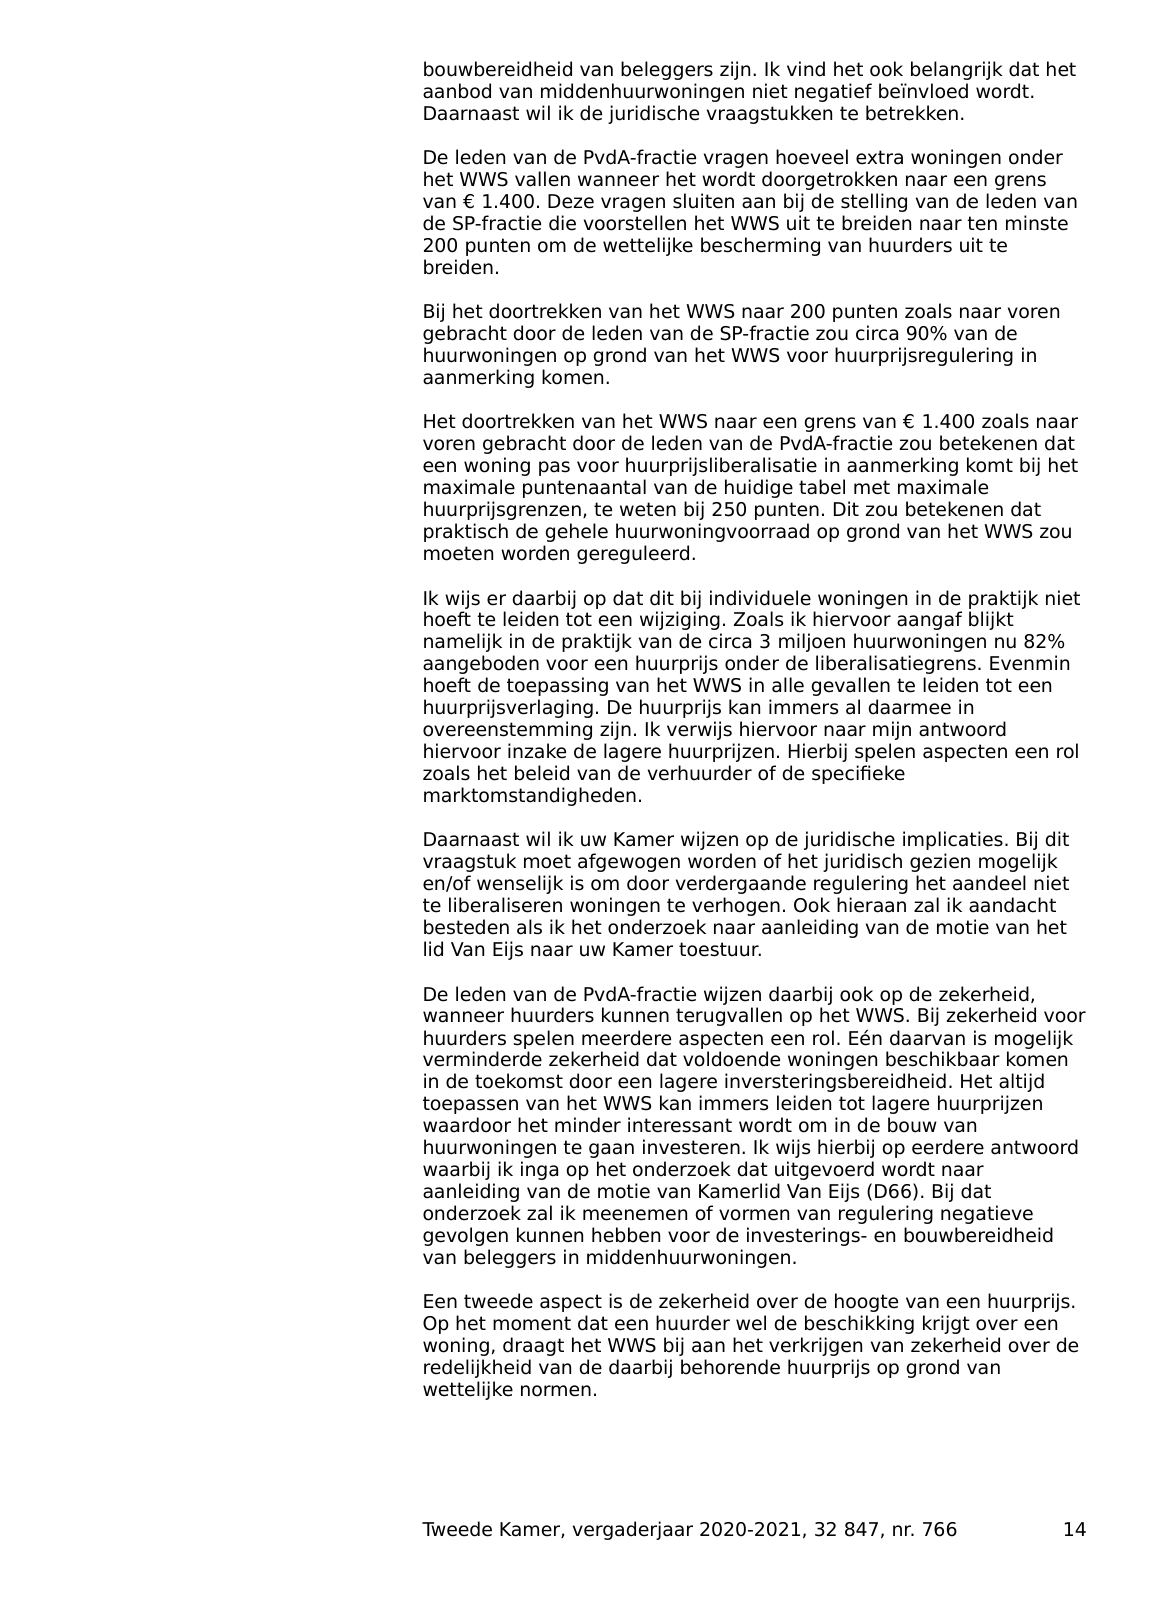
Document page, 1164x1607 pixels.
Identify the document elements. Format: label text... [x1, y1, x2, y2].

text Een tweede aspect is de zekerheid over de hoogte van een huurprijs. Op het moment dat een huurder wel de beschikking krijgt over een woning, draagt het WWS bij aan het verkrijgen van zekerheid over de redelijkheid van de daarbij behorende huurprijs op grond van wettelijke normen. [422, 1291, 1087, 1401]
text Bij het doortrekken van het WWS naar 200 punten zoals naar voren gebracht door de leden van de SP-fractie zou circa 90% van de huurwoningen op grond van het WWS voor huurprijsregulering in aanmerking komen. [422, 301, 1087, 389]
text Ik wijs er daarbij op dat dit bij individuele woningen in de praktijk niet hoeft te leiden tot een wijziging. Zoals ik hiervoor aangaf blijkt namelijk in de praktijk van de circa 3 miljoen huurwoningen nu 82% aangeboden voor een huurprijs onder de liberalisatiegrens. Evenmin hoeft de toepassing van het WWS in alle gevallen te leiden tot een huurprijsverlaging. De huurprijs kan immers al daarmee in overeenstemming zijn. Ik verwijs hiervoor naar mijn antwoord hiervoor inzake de lagere huurprijzen. Hierbij spelen aspecten een rol zoals het beleid van de verhuurder of de specifieke marktomstandigheden. [422, 587, 1087, 807]
text bouwbereidheid van beleggers zijn. Ik vind het ook belangrijk dat het aanbod van middenhuurwoningen niet negatief beïnvloed wordt. Daarnaast wil ik de juridische vraagstukken te betrekken. [422, 59, 1087, 125]
text De leden van de PvdA-fractie vragen hoeveel extra woningen onder het WWS vallen wanneer het wordt doorgetrokken naar een grens van € 1.400. Deze vragen sluiten aan bij de stelling van de leden van de SP-fractie die voorstellen het WWS uit te breiden naar ten minste 200 punten om de wettelijke bescherming van huurders uit te breiden. [422, 147, 1087, 279]
text De leden van de PvdA-fractie wijzen daarbij ook op de zekerheid, wanneer huurders kunnen terugvallen op het WWS. Bij zekerheid voor huurders spelen meerdere aspecten een rol. Eén daarvan is mogelijk verminderde zekerheid dat voldoende woningen beschikbaar komen in de toekomst door een lagere inversteringsbereidheid. Het altijd toepassen van het WWS kan immers leiden tot lagere huurprijzen waardoor het minder interessant wordt om in de bouw van huurwoningen te gaan investeren. Ik wijs hierbij op eerdere antwoord waarbij ik inga op het onderzoek dat uitgevoerd wordt naar aanleiding van de motie van Kamerlid Van Eijs (D66). Bij dat onderzoek zal ik meenemen of vormen van regulering negatieve gevolgen kunnen hebben voor de investerings- en bouwbereidheid van beleggers in middenhuurwoningen. [422, 983, 1087, 1269]
text Daarnaast wil ik uw Kamer wijzen op de juridische implicaties. Bij dit vraagstuk moet afgewogen worden of het juridisch gezien mogelijk en/of wenselijk is om door verdergaande regulering het aandeel niet te liberaliseren woningen te verhogen. Ook hieraan zal ik aandacht besteden als ik het onderzoek naar aanleiding van de motie van het lid Van Eijs naar uw Kamer toestuur. [422, 829, 1087, 961]
text Het doortrekken van het WWS naar een grens van € 1.400 zoals naar voren gebracht door de leden van de PvdA-fractie zou betekenen dat een woning pas voor huurprijsliberalisatie in aanmerking komt bij het maximale puntenaantal van de huidige tabel met maximale huurprijsgrenzen, te weten bij 250 punten. Dit zou betekenen dat praktisch de gehele huurwoningvoorraad op grond van het WWS zou moeten worden gereguleerd. [422, 411, 1087, 565]
